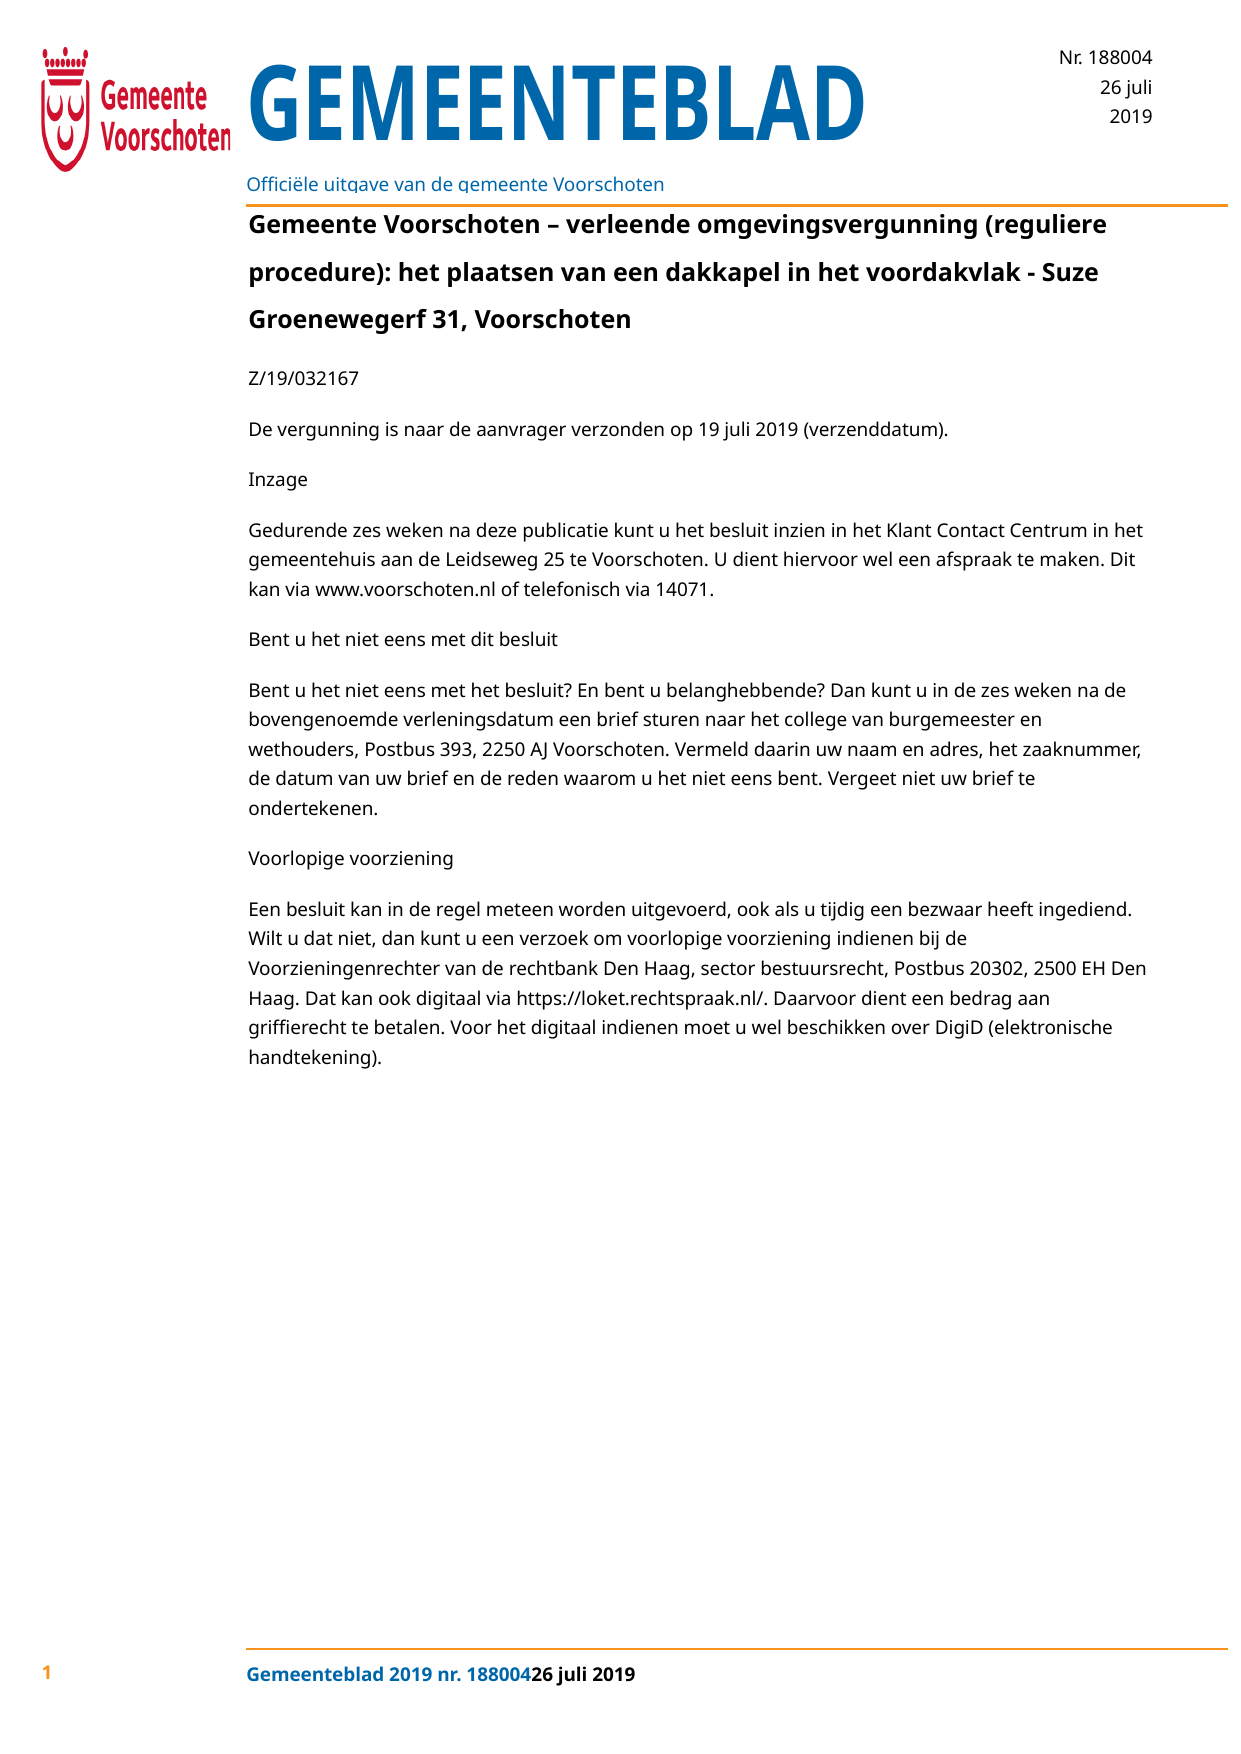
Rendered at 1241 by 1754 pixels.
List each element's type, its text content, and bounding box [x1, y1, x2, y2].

text Gedurende zes weken na deze publicatie kunt u het besluit inzien in het Klant Contact Centrum in het gemeentehuis aan de Leidseweg 25 te Voorschoten. U dient hiervoor wel een afspraak te maken. Dit kan via www.voorschoten.nl of telefonisch via 14071. [248, 517, 1152, 602]
picture [41, 47, 231, 172]
text De vergunning is naar de aanvrager verzonden op 19 juli 2019 (verzenddatum). [248, 416, 1152, 442]
text Gemeente Voorschoten – verleende omgevingsvergunning (reguliere procedure): het plaatsen van een dakkapel in het voordakvlak - Suze Groenewegerf 31, Voorschoten [248, 207, 1152, 336]
text Een besluit kan in de regel meteen worden uitgevoerd, ook als u tijdig een bezwaar heeft ingediend. Wilt u dat niet, dan kunt u een verzoek om voorlopige voorziening indienen bij de Voorzieningenrechter van de rechtbank Den Haag, sector bestuursrecht, Postbus 20302, 2500 EH Den Haag. Dat kan ook digitaal via https://loket.rechtspraak.nl/. Daarvoor dient een bedrag aan griffierecht te betalen. Voor het digitaal indienen moet u wel beschikken over DigiD (elektronische handtekening). [248, 896, 1152, 1069]
text Z/19/032167 [248, 366, 1152, 391]
text Inzage [248, 466, 1152, 492]
text Voorlopige voorziening [248, 846, 1152, 871]
text Bent u het niet eens met dit besluit [248, 626, 1152, 652]
text Bent u het niet eens met het besluit? En bent u belanghebbende? Dan kunt u in de zes weken na de bovengenoemde verleningsdatum een brief sturen naar het college van burgemeester en wethouders, Postbus 393, 2250 AJ Voorschoten. Vermeld daarin uw naam en adres, het zaaknummer, de datum van uw brief en de reden waarom u het niet eens bent. Vergeet niet uw brief te ondertekenen. [248, 677, 1152, 821]
